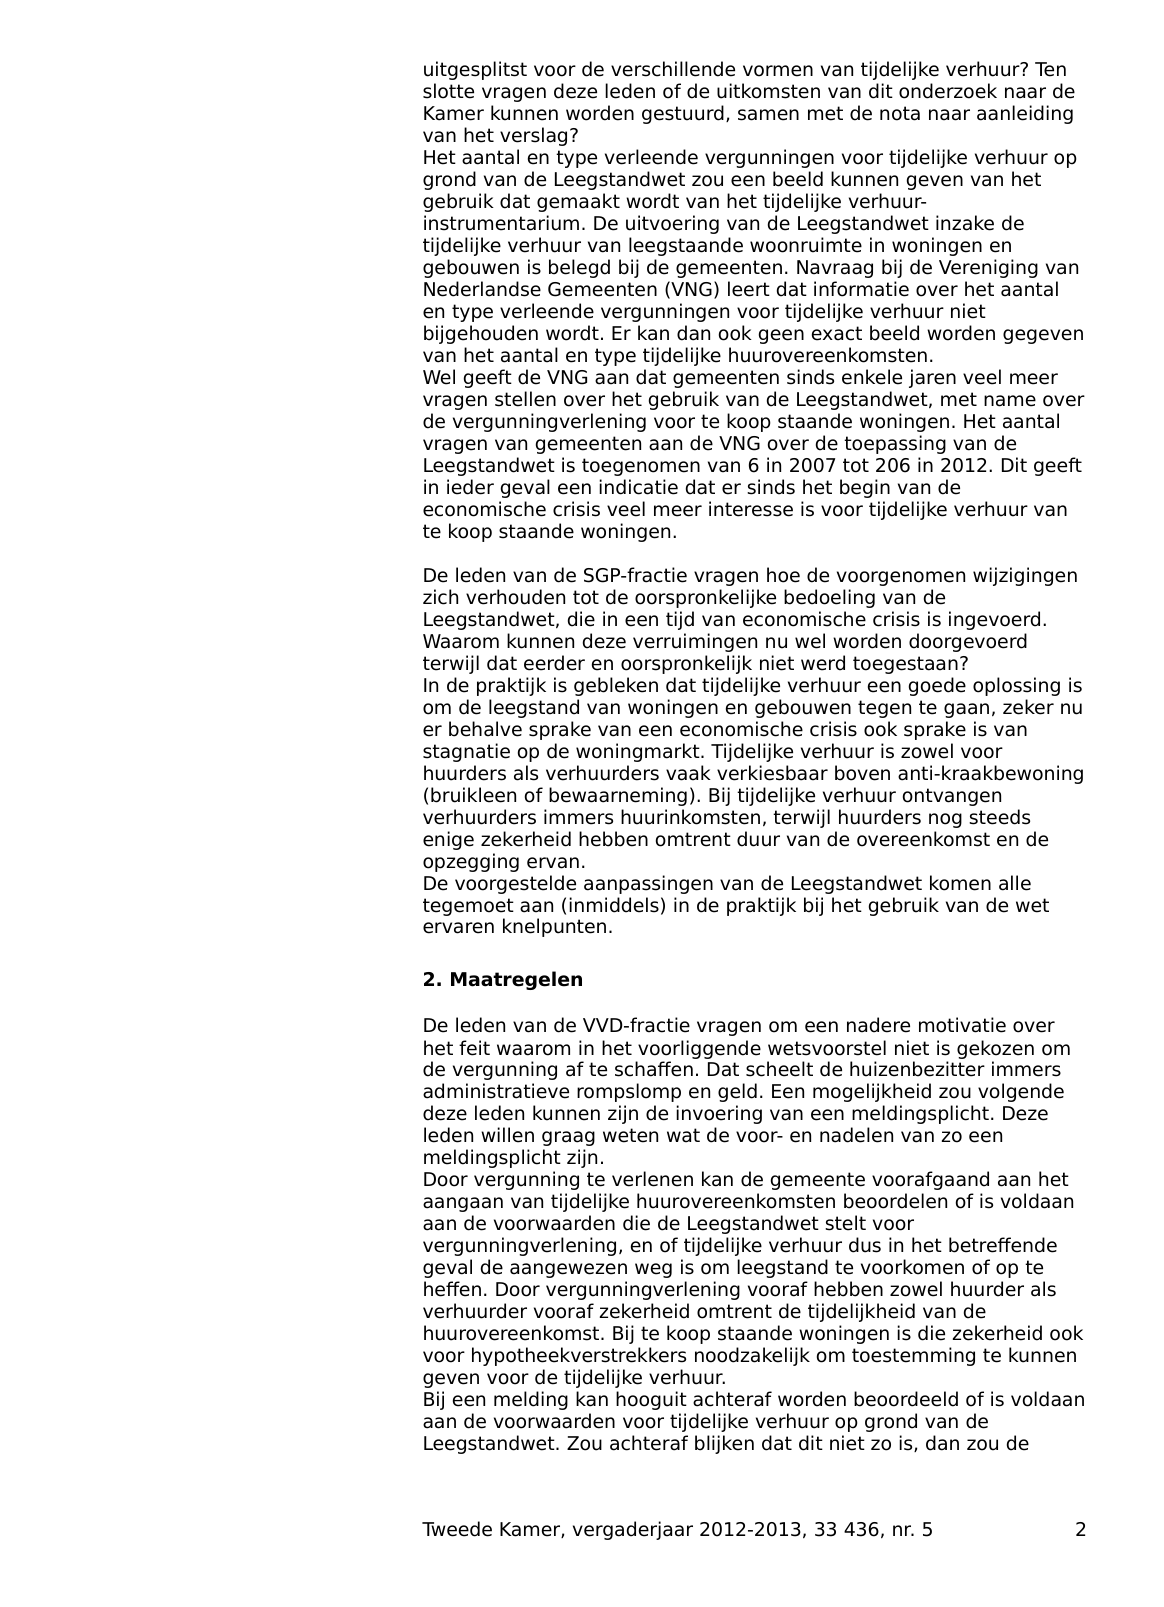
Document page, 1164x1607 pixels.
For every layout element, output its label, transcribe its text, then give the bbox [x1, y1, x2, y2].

text In de praktijk is gebleken dat tijdelijke verhuur een goede oplossing is om de leegstand van woningen en gebouwen tegen te gaan, zeker nu er behalve sprake van een economische crisis ook sprake is van stagnatie op de woningmarkt. Tijdelijke verhuur is zowel voor huurders als verhuurders vaak verkiesbaar boven anti-kraakbewoning (bruikleen of bewaarneming). Bij tijdelijke verhuur ontvangen verhuurders immers huurinkomsten, terwijl huurders nog steeds enige zekerheid hebben omtrent duur van de overeenkomst en de opzegging ervan. [422, 675, 1087, 872]
text De leden van de SGP-fractie vragen hoe de voorgenomen wijzigingen zich verhouden tot de oorspronkelijke bedoeling van de Leegstandwet, die in een tijd van economische crisis is ingevoerd. Waarom kunnen deze verruimingen nu wel worden doorgevoerd terwijl dat eerder en oorspronkelijk niet werd toegestaan? [422, 565, 1087, 675]
text Bij een melding kan hooguit achteraf worden beoordeeld of is voldaan aan de voorwaarden voor tijdelijke verhuur op grond van de Leegstandwet. Zou achteraf blijken dat dit niet zo is, dan zou de [422, 1389, 1087, 1455]
subtitle 2. Maatregelen [422, 968, 1087, 990]
text De leden van de VVD-fractie vragen om een nadere motivatie over het feit waarom in het voorliggende wetsvoorstel niet is gekozen om de vergunning af te schaffen. Dat scheelt de huizenbezitter immers administratieve rompslomp en geld. Een mogelijkheid zou volgende deze leden kunnen zijn de invoering van een meldingsplicht. Deze leden willen graag weten wat de voor- en nadelen van zo een meldingsplicht zijn. [422, 1015, 1087, 1169]
text Door vergunning te verlenen kan de gemeente voorafgaand aan het aangaan van tijdelijke huurovereenkomsten beoordelen of is voldaan aan de voorwaarden die de Leegstandwet stelt voor vergunningverlening, en of tijdelijke verhuur dus in het betreffende geval de aangewezen weg is om leegstand te voorkomen of op te heffen. Door vergunningverlening vooraf hebben zowel huurder als verhuurder vooraf zekerheid omtrent de tijdelijkheid van de huurovereenkomst. Bij te koop staande woningen is die zekerheid ook voor hypotheekverstrekkers noodzakelijk om toestemming te kunnen geven voor de tijdelijke verhuur. [422, 1169, 1087, 1389]
text uitgesplitst voor de verschillende vormen van tijdelijke verhuur? Ten slotte vragen deze leden of de uitkomsten van dit onderzoek naar de Kamer kunnen worden gestuurd, samen met de nota naar aanleiding van het verslag? [422, 59, 1087, 147]
text Het aantal en type verleende vergunningen voor tijdelijke verhuur op grond van de Leegstandwet zou een beeld kunnen geven van het gebruik dat gemaakt wordt van het tijdelijke verhuur-instrumentarium. De uitvoering van de Leegstandwet inzake de tijdelijke verhuur van leegstaande woonruimte in woningen en gebouwen is belegd bij de gemeenten. Navraag bij de Vereniging van Nederlandse Gemeenten (VNG) leert dat informatie over het aantal en type verleende vergunningen voor tijdelijke verhuur niet bijgehouden wordt. Er kan dan ook geen exact beeld worden gegeven van het aantal en type tijdelijke huurovereenkomsten. [422, 147, 1087, 367]
text Wel geeft de VNG aan dat gemeenten sinds enkele jaren veel meer vragen stellen over het gebruik van de Leegstandwet, met name over de vergunningverlening voor te koop staande woningen. Het aantal vragen van gemeenten aan de VNG over de toepassing van de Leegstandwet is toegenomen van 6 in 2007 tot 206 in 2012. Dit geeft in ieder geval een indicatie dat er sinds het begin van de economische crisis veel meer interesse is voor tijdelijke verhuur van te koop staande woningen. [422, 367, 1087, 543]
text De voorgestelde aanpassingen van de Leegstandwet komen alle tegemoet aan (inmiddels) in de praktijk bij het gebruik van de wet ervaren knelpunten. [422, 872, 1087, 938]
